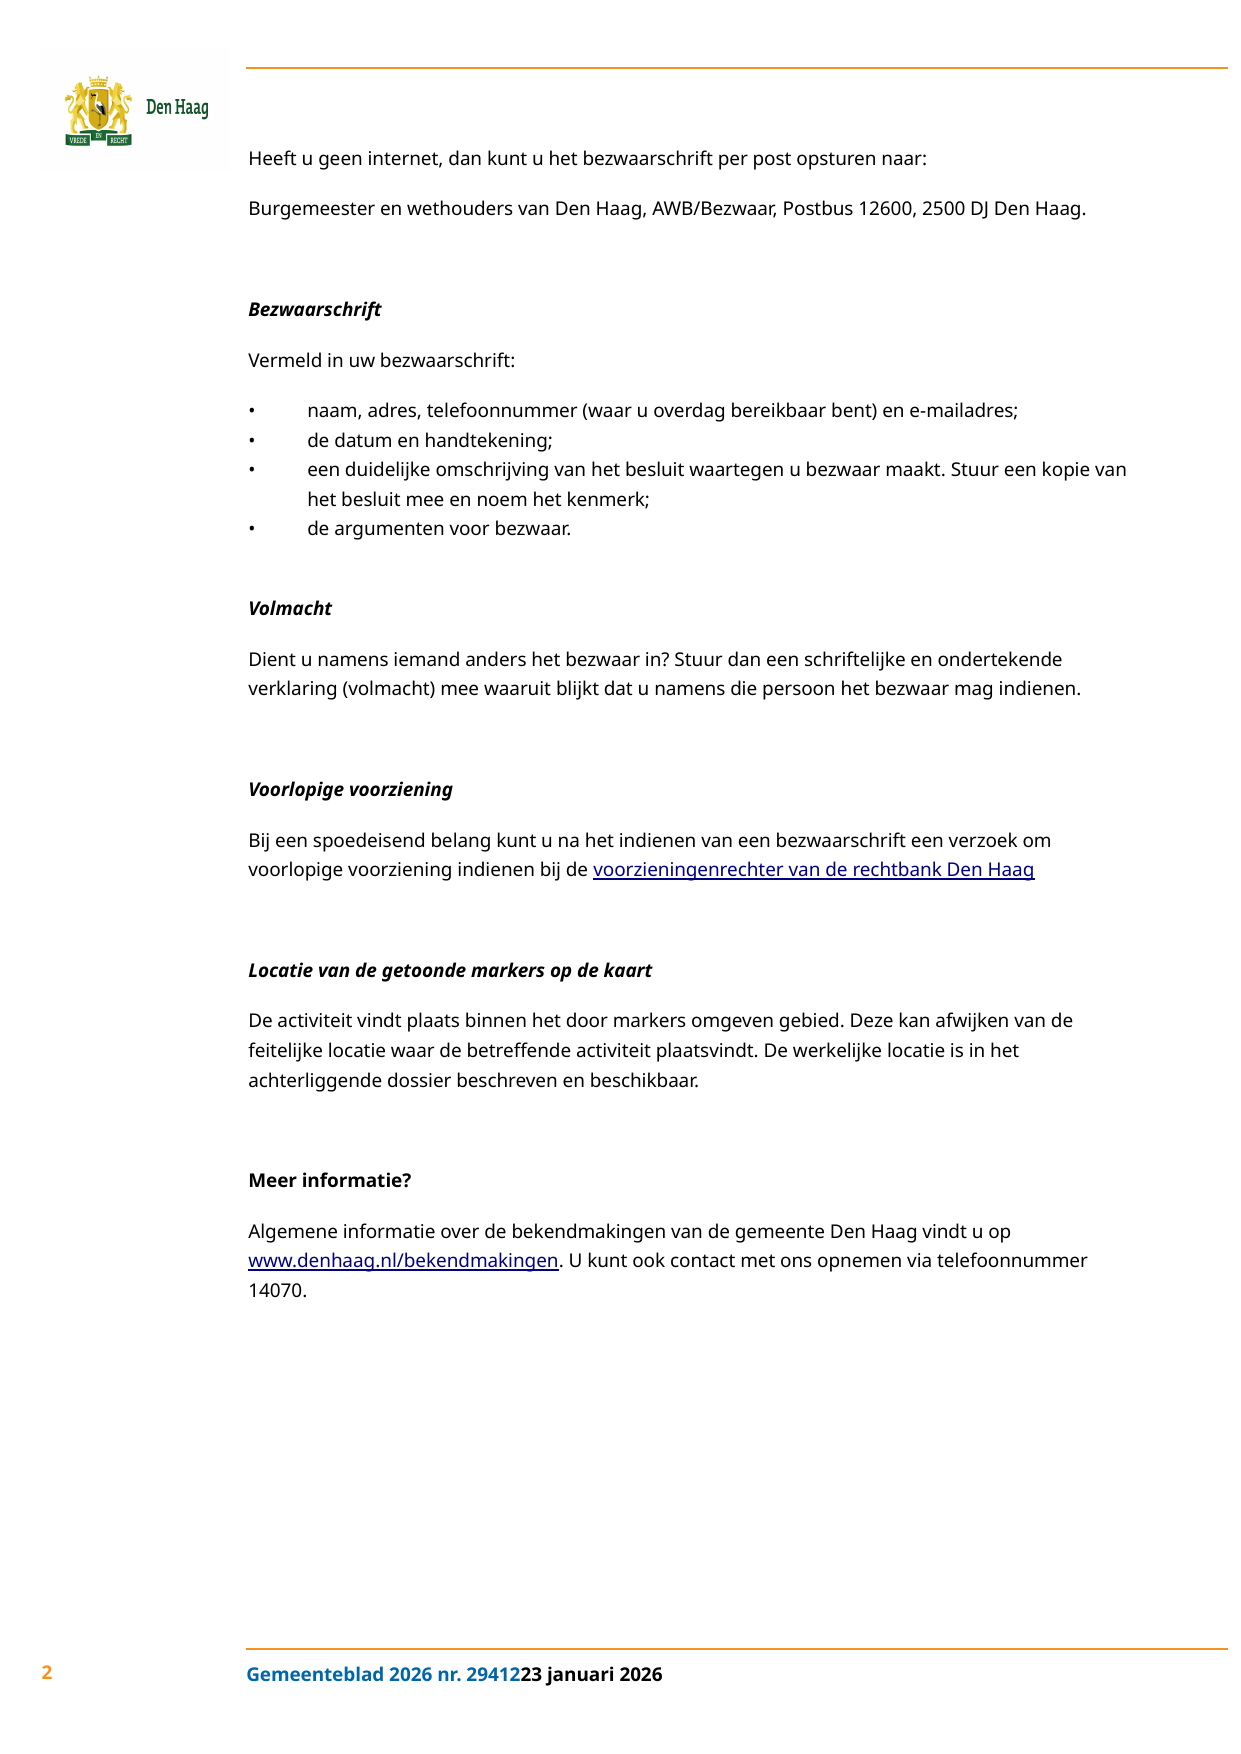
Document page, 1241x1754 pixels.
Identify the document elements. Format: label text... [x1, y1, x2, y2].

text Volmacht [248, 596, 1152, 621]
text De activiteit vindt plaats binnen het door markers omgeven gebied. Deze kan afwijken van de feitelijke locatie waar de betreffende activiteit plaatsvindt. De werkelijke locatie is in het achterliggende dossier beschreven en beschikbaar. [248, 1008, 1152, 1093]
list de datum en handtekening; [248, 427, 1152, 453]
text Heeft u geen internet, dan kunt u het bezwaarschrift per post opsturen naar: [248, 145, 1152, 171]
text Meer informatie? [248, 1168, 1152, 1193]
text Algemene informatie over de bekendmakingen van de gemeente Den Haag vindt u op www.denhaag.nl/bekendmakingen. U kunt ook contact met ons opnemen via telefoonnummer 14070. [248, 1218, 1152, 1303]
text Voorlopige voorziening [248, 776, 1152, 802]
text Vermeld in uw bezwaarschrift: [248, 347, 1152, 373]
list de argumenten voor bezwaar. [248, 516, 1152, 541]
list naam, adres, telefoonnummer (waar u overdag bereikbaar bent) en e-mailadres; [248, 397, 1152, 423]
text Locatie van de getoonde markers op de kaart [248, 957, 1152, 983]
picture [41, 47, 231, 172]
text Bij een spoedeisend belang kunt u na het indienen van een bezwaarschrift een verzoek om voorlopige voorziening indienen bij de voorzieningenrechter van de rechtbank Den Haag [248, 827, 1152, 882]
text Bezwaarschrift [248, 296, 1152, 322]
list een duidelijke omschrijving van het besluit waartegen u bezwaar maakt. Stuur een kopie van het besluit mee en noem het kenmerk; [248, 456, 1152, 512]
text Burgemeester en wethouders van Den Haag, AWB/Bezwaar, Postbus 12600, 2500 DJ Den Haag. [248, 196, 1152, 221]
text Dient u namens iemand anders het bezwaar in? Stuur dan een schriftelijke en ondertekende verklaring (volmacht) mee waaruit blijkt dat u namens die persoon het bezwaar mag indienen. [248, 646, 1152, 701]
